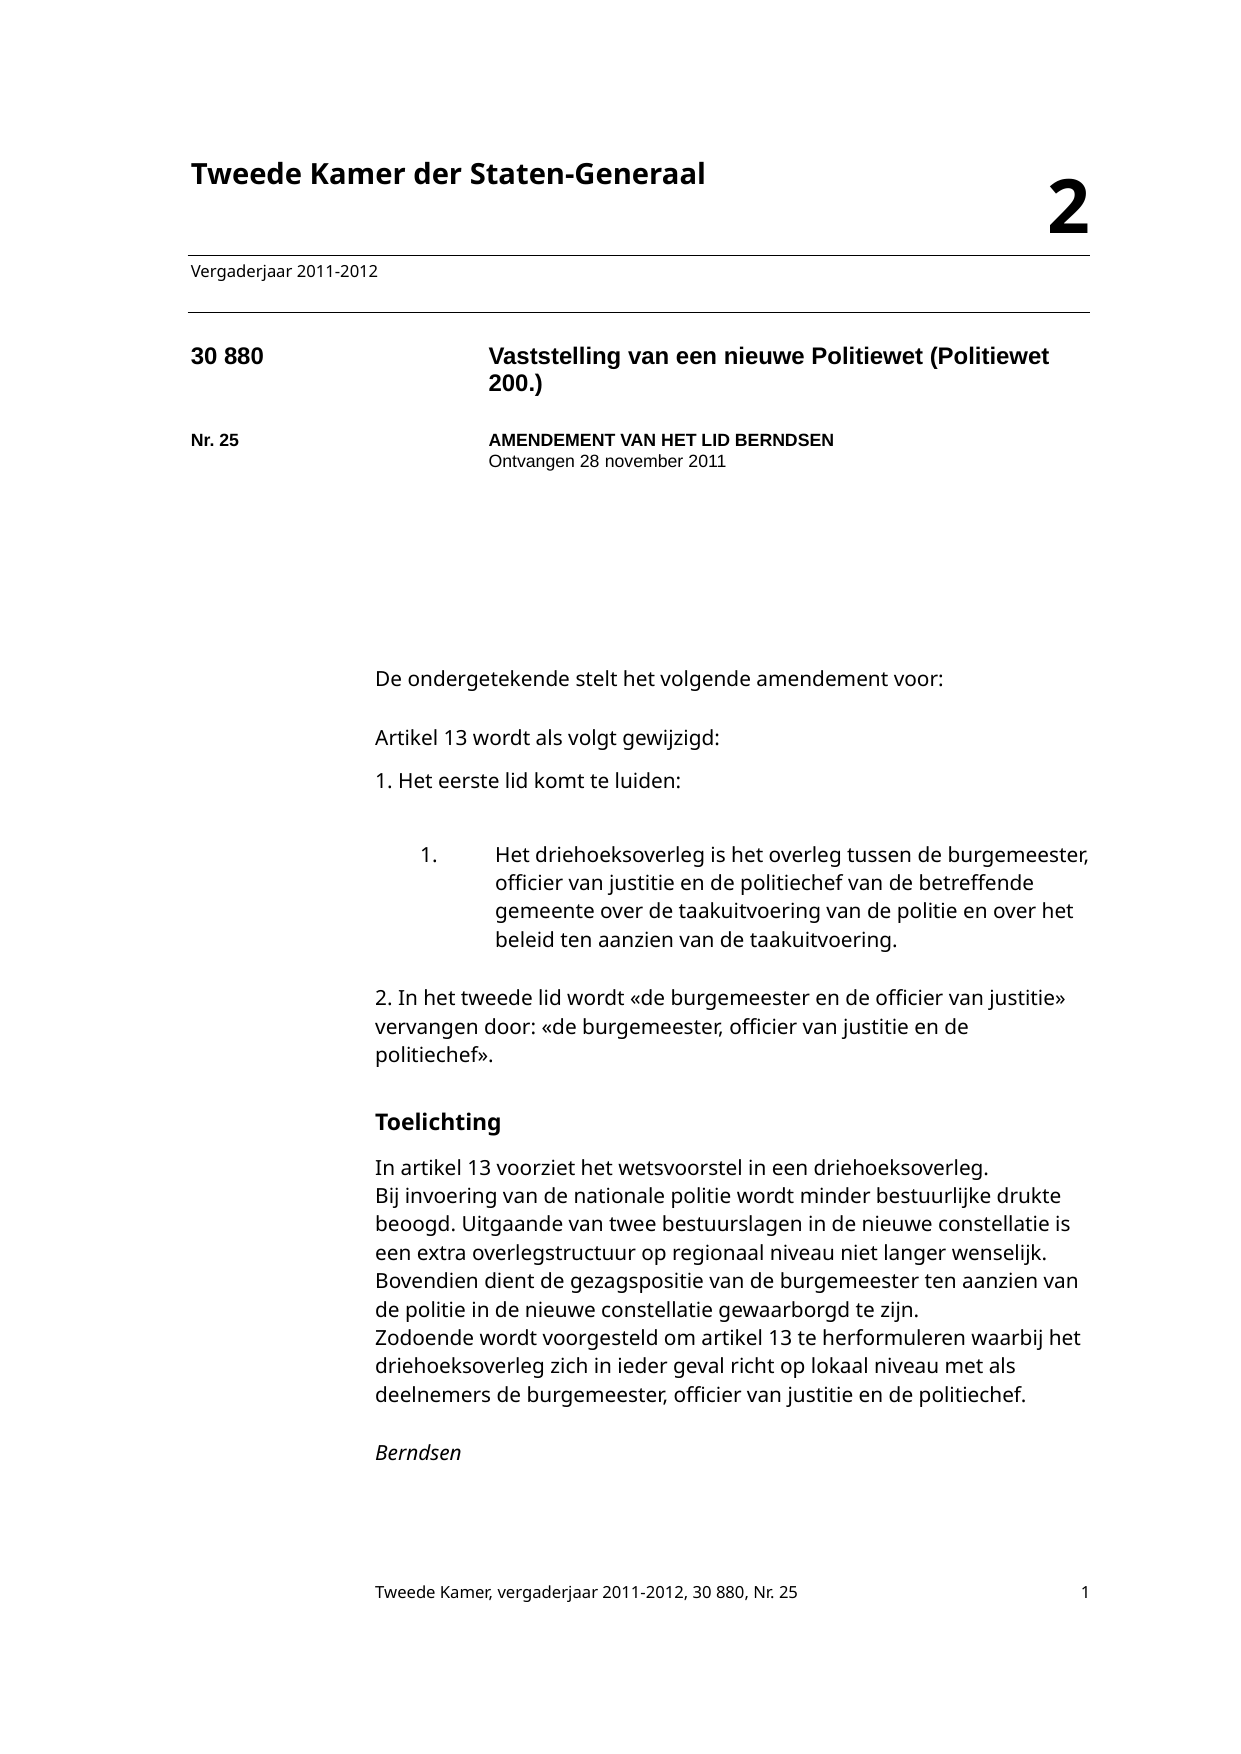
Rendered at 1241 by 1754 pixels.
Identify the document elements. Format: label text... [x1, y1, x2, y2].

subtitle Toelichting [375, 1106, 1090, 1138]
table_cell AMENDEMENT VAN HET LID BERNDSEN Ontvangen 28 november 2011 [485, 427, 1090, 546]
table_cell [188, 313, 485, 339]
text In artikel 13 voorziet het wetsvoorstel in een driehoeksoverleg. [375, 1153, 1090, 1181]
table_cell [485, 313, 1090, 339]
table_cell 30 880 [188, 339, 485, 427]
table_header Tweede Kamer der Staten-Generaal [188, 150, 909, 255]
table_cell Vaststelling van een nieuwe Politiewet (Politiewet 200.) [485, 339, 1090, 427]
text Berndsen [375, 1438, 1090, 1467]
table_header 2 [910, 150, 1090, 255]
text Bovendien dient de gezagspositie van de burgemeester ten aanzien van de politie in de nieuwe constellatie gewaarborgd te zijn. [375, 1266, 1090, 1323]
text De ondergetekende stelt het volgende amendement voor: [375, 664, 1090, 693]
table_cell [485, 256, 1090, 312]
text 2. In het tweede lid wordt «de burgemeester en de officier van justitie» vervangen door: «de burgemeester, officier van justitie en de politiechef». [375, 983, 1090, 1069]
text Bij invoering van de nationale politie wordt minder bestuurlijke drukte beoogd. Uitgaande van twee bestuurslagen in de nieuwe constellatie is een extra overlegstructuur op regionaal niveau niet langer wenselijk. [375, 1181, 1090, 1266]
text Zodoende wordt voorgesteld om artikel 13 te herformuleren waarbij het driehoeksoverleg zich in ieder geval richt op lokaal niveau met als deelnemers de burgemeester, officier van justitie en de politiechef. [375, 1323, 1090, 1408]
table_cell Nr. 25 [188, 427, 485, 546]
text Artikel 13 wordt als volgt gewijzigd: [375, 723, 1090, 751]
table_cell Vergaderjaar 2011-2012 [188, 256, 485, 312]
text 1. Het eerste lid komt te luiden: [375, 766, 1090, 795]
list Het driehoeksoverleg is het overleg tussen de burgemeester, officier van justitie en de politiechef van de betreffende gemeente over de taakuitvoering van de politie en over het beleid ten aanzien van de taakuitvoering. [420, 840, 1090, 953]
